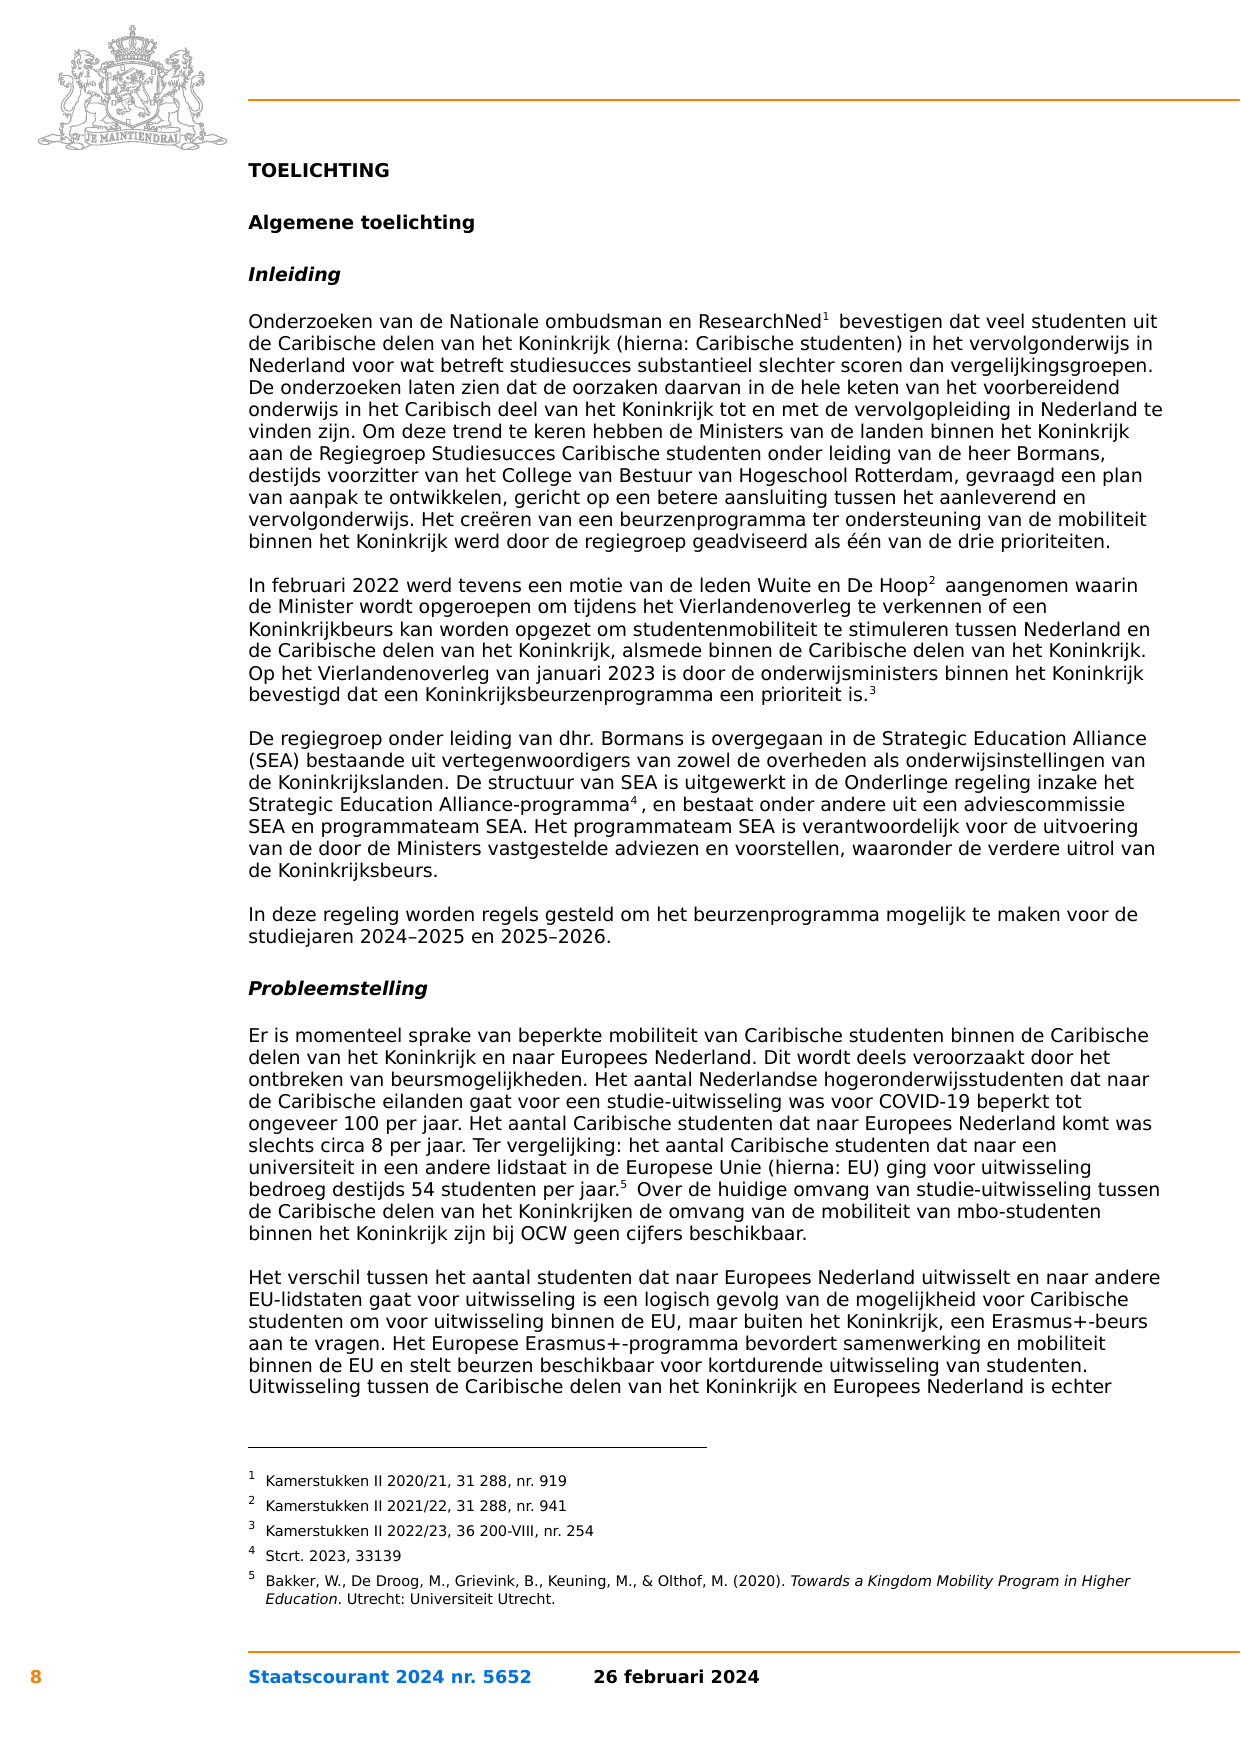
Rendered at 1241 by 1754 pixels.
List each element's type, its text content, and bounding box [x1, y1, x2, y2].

text De regiegroep onder leiding van dhr. Bormans is overgegaan in de Strategic Education Alliance (SEA) bestaande uit vertegenwoordigers van zowel de overheden als onderwijsinstellingen van de Koninkrijkslanden. De structuur van SEA is uitgewerkt in de Onderlinge regeling inzake het Strategic Education Alliance-programma, en bestaat onder andere uit een adviescommissie SEA en programmateam SEA. Het programmateam SEA is verantwoordelijk voor de uitvoering van de door de Ministers vastgestelde adviezen en voorstellen, waaronder de verdere uitrol van de Koninkrijksbeurs. [248, 728, 1163, 882]
text Bakker, W., De Droog, M., Grievink, B., Keuning, M., & Olthof, M. (2020). Towards a Kingdom Mobility Program in Higher Education. Utrecht: Universiteit Utrecht. [248, 1569, 1163, 1608]
picture [38, 25, 227, 150]
text In deze regeling worden regels gesteld om het beurzenprogramma mogelijk te maken voor de studiejaren 2024–2025 en 2025–2026. [248, 904, 1163, 948]
text Kamerstukken II 2021/22, 31 288, nr. 941 [248, 1494, 1163, 1516]
text Kamerstukken II 2020/21, 31 288, nr. 919 [248, 1469, 1163, 1491]
subtitle TOELICHTING [248, 160, 1163, 182]
text Het verschil tussen het aantal studenten dat naar Europees Nederland uitwisselt en naar andere EU-lidstaten gaat voor uitwisseling is een logisch gevolg van de mogelijkheid voor Caribische studenten om voor uitwisseling binnen de EU, maar buiten het Koninkrijk, een Erasmus+-beurs aan te vragen. Het Europese Erasmus+-programma bevordert samenwerking en mobiliteit binnen de EU en stelt beurzen beschikbaar voor kortdurende uitwisseling van studenten. Uitwisseling tussen de Caribische delen van het Koninkrijk en Europees Nederland is echter [248, 1267, 1163, 1398]
text Er is momenteel sprake van beperkte mobiliteit van Caribische studenten binnen de Caribische delen van het Koninkrijk en naar Europees Nederland. Dit wordt deels veroorzaakt door het ontbreken van beursmogelijkheden. Het aantal Nederlandse hogeronderwijsstudenten dat naar de Caribische eilanden gaat voor een studie-uitwisseling was voor COVID-19 beperkt tot ongeveer 100 per jaar. Het aantal Caribische studenten dat naar Europees Nederland komt was slechts circa 8 per jaar. Ter vergelijking: het aantal Caribische studenten dat naar een universiteit in een andere lidstaat in de Europese Unie (hierna: EU) ging voor uitwisseling bedroeg destijds 54 studenten per jaar. Over de huidige omvang van studie-uitwisseling tussen de Caribische delen van het Koninkrijken de omvang van de mobiliteit van mbo-studenten binnen het Koninkrijk zijn bij OCW geen cijfers beschikbaar. [248, 1025, 1163, 1245]
text Stcrt. 2023, 33139 [248, 1544, 1163, 1566]
text Kamerstukken II 2022/23, 36 200-VIII, nr. 254 [248, 1519, 1163, 1541]
subtitle Algemene toelichting [248, 212, 1163, 234]
text Onderzoeken van de Nationale ombudsman en ResearchNed bevestigen dat veel studenten uit de Caribische delen van het Koninkrijk (hierna: Caribische studenten) in het vervolgonderwijs in Nederland voor wat betreft studiesucces substantieel slechter scoren dan vergelijkingsgroepen. De onderzoeken laten zien dat de oorzaken daarvan in de hele keten van het voorbereidend onderwijs in het Caribisch deel van het Koninkrijk tot en met de vervolgopleiding in Nederland te vinden zijn. Om deze trend te keren hebben de Ministers van de landen binnen het Koninkrijk aan de Regiegroep Studiesucces Caribische studenten onder leiding van de heer Bormans, destijds voorzitter van het College van Bestuur van Hogeschool Rotterdam, gevraagd een plan van aanpak te ontwikkelen, gericht op een betere aansluiting tussen het aanleverend en vervolgonderwijs. Het creëren van een beurzenprogramma ter ondersteuning van de mobiliteit binnen het Koninkrijk werd door de regiegroep geadviseerd als één van de drie prioriteiten. [248, 311, 1163, 553]
subtitle Inleiding [248, 264, 1163, 286]
subtitle Probleemstelling [248, 978, 1163, 1000]
text In februari 2022 werd tevens een motie van de leden Wuite en De Hoop aangenomen waarin de Minister wordt opgeroepen om tijdens het Vierlandenoverleg te verkennen of een Koninkrijkbeurs kan worden opgezet om studentenmobiliteit te stimuleren tussen Nederland en de Caribische delen van het Koninkrijk, alsmede binnen de Caribische delen van het Koninkrijk. Op het Vierlandenoverleg van januari 2023 is door de onderwijsministers binnen het Koninkrijk bevestigd dat een Koninkrijksbeurzenprogramma een prioriteit is. [248, 574, 1163, 706]
